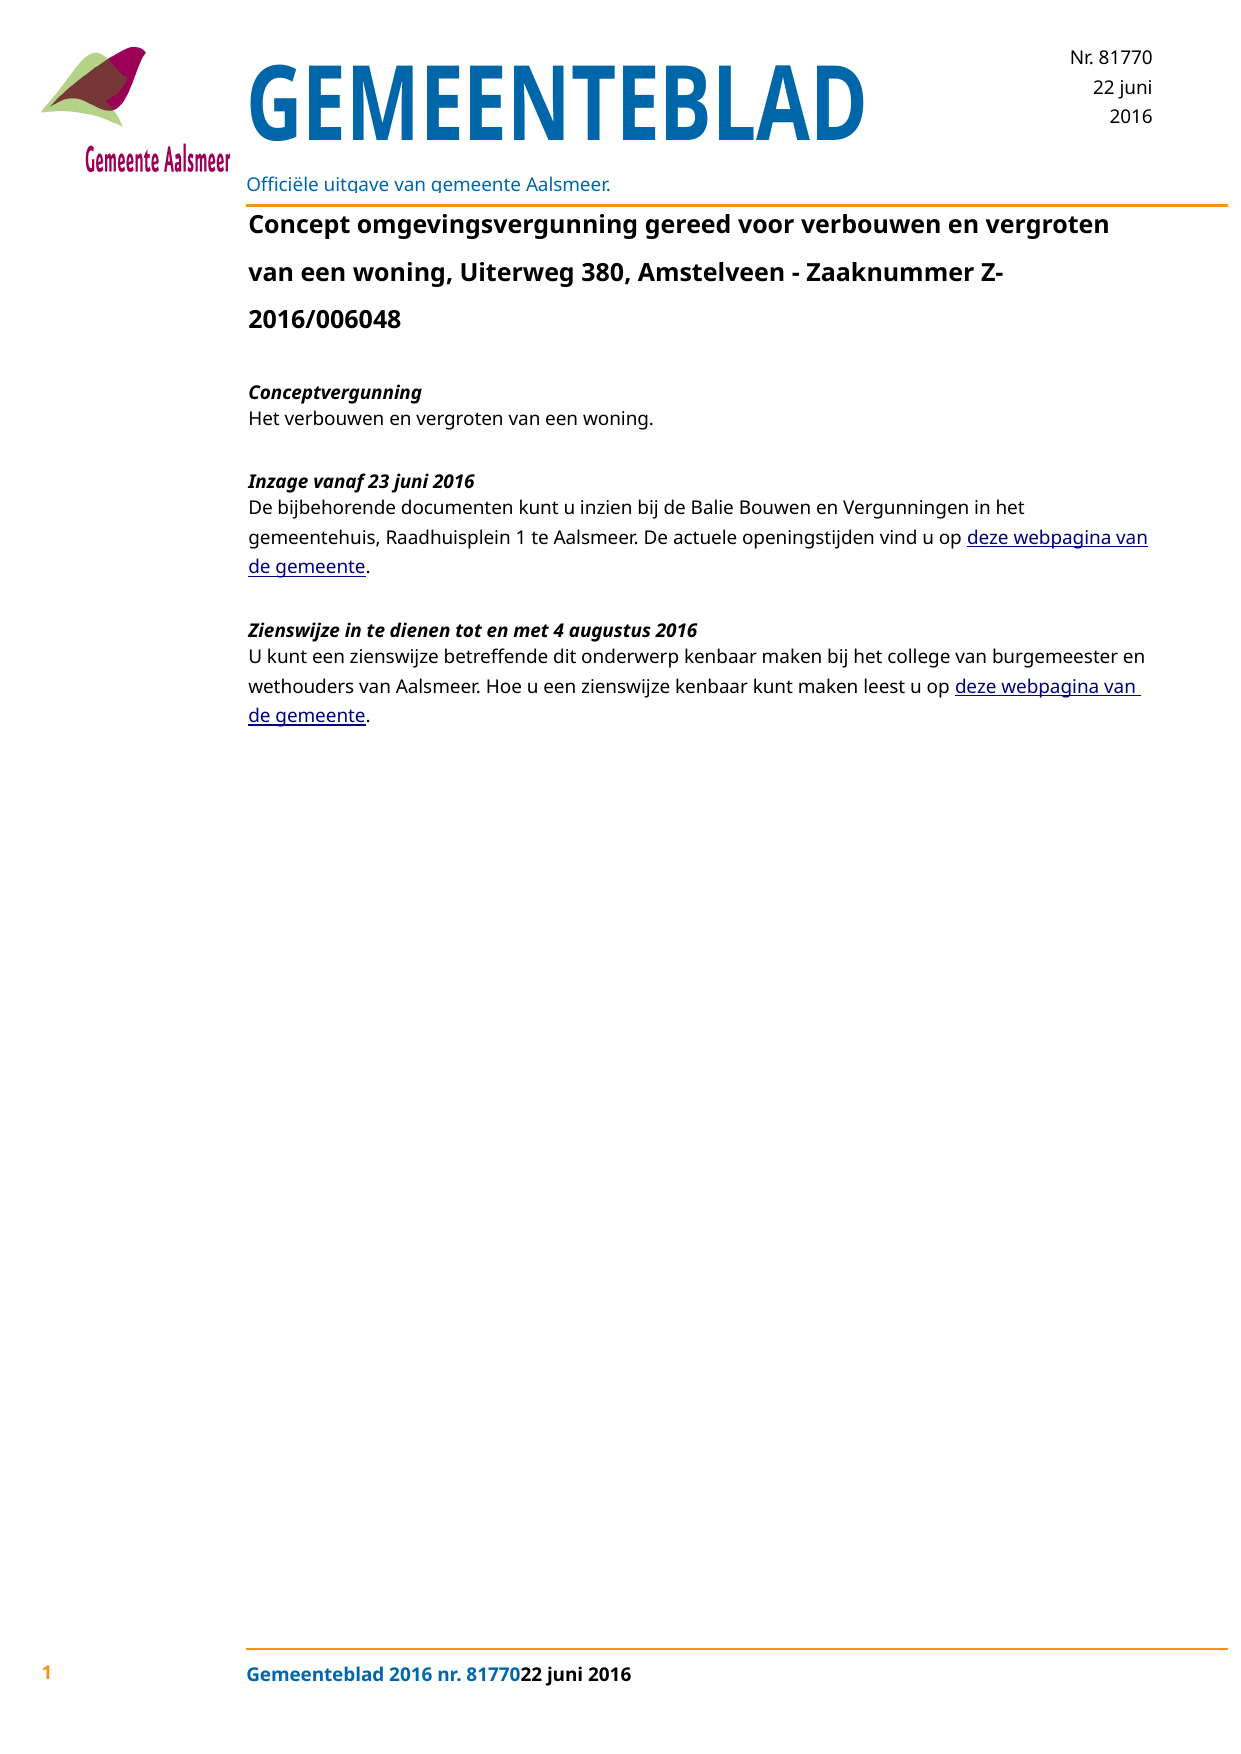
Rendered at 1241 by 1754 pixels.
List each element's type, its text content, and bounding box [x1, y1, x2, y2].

text Zienswijze in te dienen tot en met 4 augustus 2016 [248, 618, 1152, 643]
text U kunt een zienswijze betreffende dit onderwerp kenbaar maken bij het college van burgemeester en wethouders van Aalsmeer. Hoe u een zienswijze kenbaar kunt maken leest u op deze webpagina van de gemeente. [248, 643, 1152, 728]
text De bijbehorende documenten kunt u inzien bij de Balie Bouwen en Vergunningen in het gemeentehuis, Raadhuisplein 1 te Aalsmeer. De actuele openingstijden vind u op deze webpagina van de gemeente. [248, 494, 1152, 579]
picture [41, 47, 231, 172]
text Het verbouwen en vergroten van een woning. [248, 405, 1152, 431]
text Conceptvergunning [248, 379, 1152, 405]
text Concept omgevingsvergunning gereed voor verbouwen en vergroten van een woning, Uiterweg 380, Amstelveen - Zaaknummer Z-2016/006048 [248, 207, 1152, 336]
text Inzage vanaf 23 juni 2016 [248, 469, 1152, 494]
